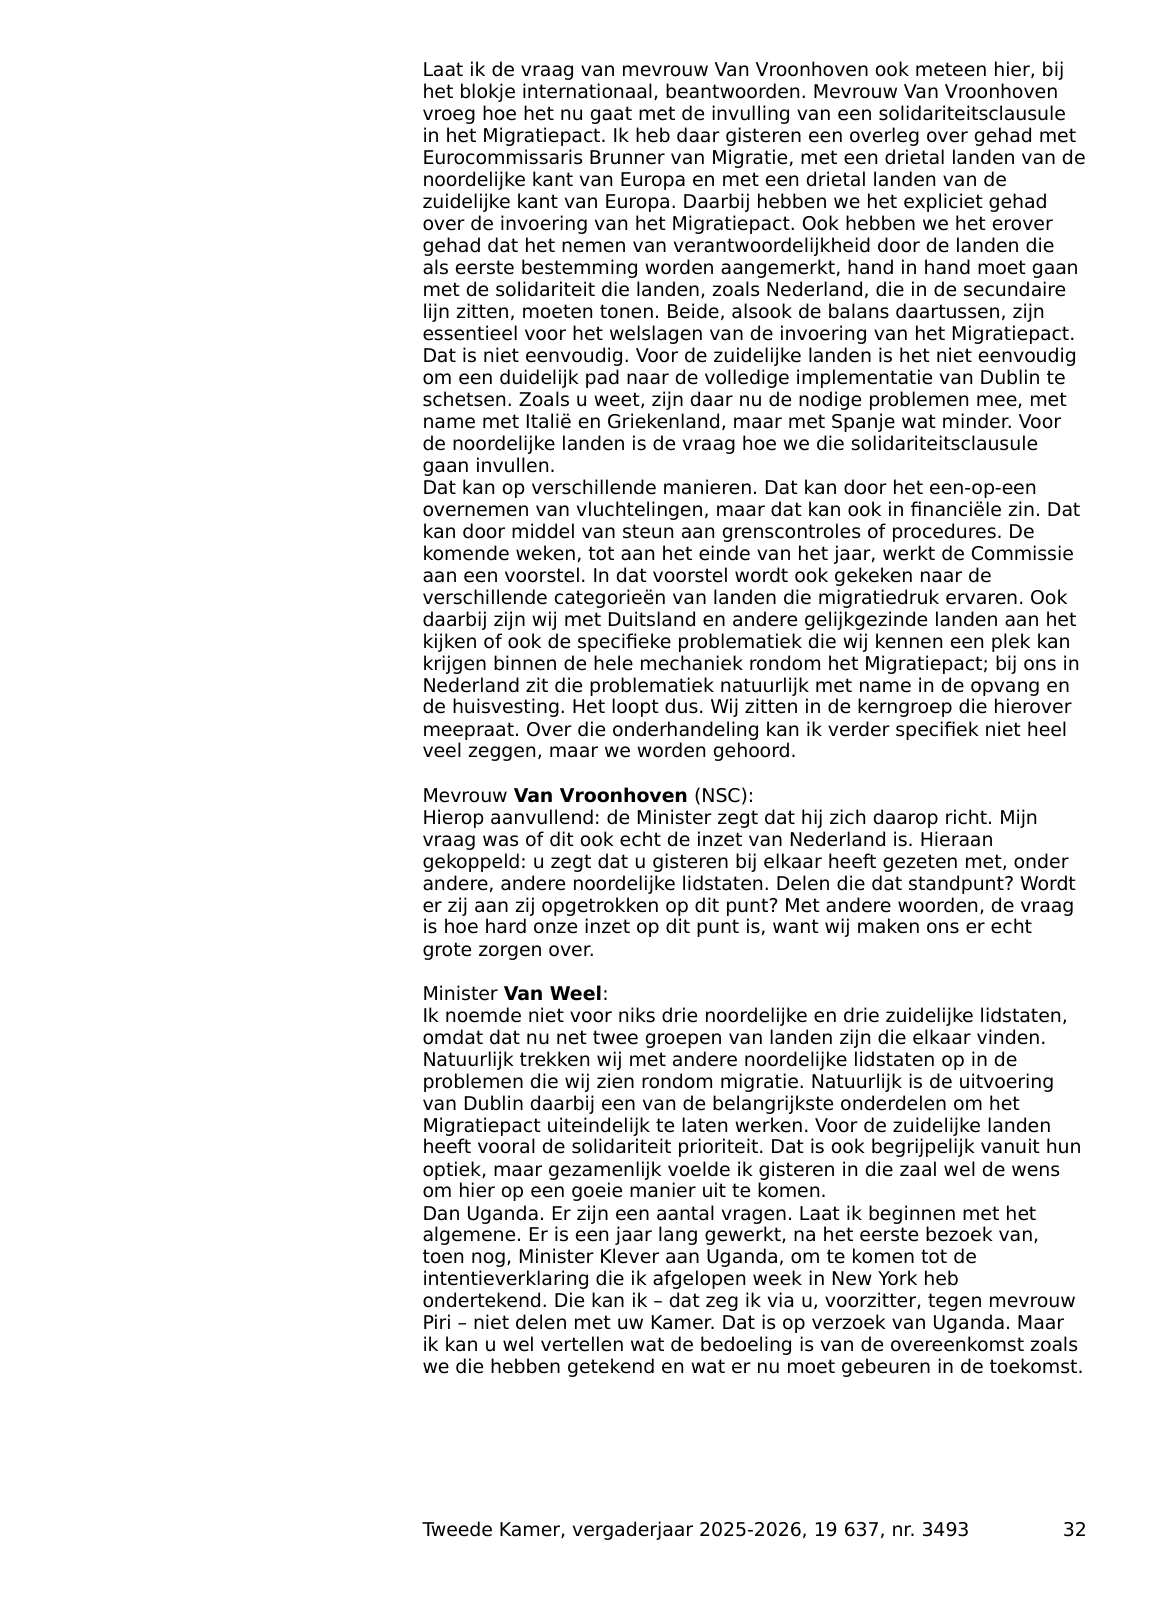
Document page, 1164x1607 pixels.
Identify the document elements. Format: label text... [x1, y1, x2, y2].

text Hierop aanvullend: de Minister zegt dat hij zich daarop richt. Mijn vraag was of dit ook echt de inzet van Nederland is. Hieraan gekoppeld: u zegt dat u gisteren bij elkaar heeft gezeten met, onder andere, andere noordelijke lidstaten. Delen die dat standpunt? Wordt er zij aan zij opgetrokken op dit punt? Met andere woorden, de vraag is hoe hard onze inzet op dit punt is, want wij maken ons er echt grote zorgen over. [422, 807, 1087, 960]
text Dan Uganda. Er zijn een aantal vragen. Laat ik beginnen met het algemene. Er is een jaar lang gewerkt, na het eerste bezoek van, toen nog, Minister Klever aan Uganda, om te komen tot de intentieverklaring die ik afgelopen week in New York heb ondertekend. Die kan ik – dat zeg ik via u, voorzitter, tegen mevrouw Piri – niet delen met uw Kamer. Dat is op verzoek van Uganda. Maar ik kan u wel vertellen wat de bedoeling is van de overeenkomst zoals we die hebben getekend en wat er nu moet gebeuren in de toekomst. [422, 1202, 1087, 1378]
text Dat kan op verschillende manieren. Dat kan door het een-op-een overnemen van vluchtelingen, maar dat kan ook in financiële zin. Dat kan door middel van steun aan grenscontroles of procedures. De komende weken, tot aan het einde van het jaar, werkt de Commissie aan een voorstel. In dat voorstel wordt ook gekeken naar de verschillende categorieën van landen die migratiedruk ervaren. Ook daarbij zijn wij met Duitsland en andere gelijkgezinde landen aan het kijken of ook de specifieke problematiek die wij kennen een plek kan krijgen binnen de hele mechaniek rondom het Migratiepact; bij ons in Nederland zit die problematiek natuurlijk met name in de opvang en de huisvesting. Het loopt dus. Wij zitten in de kerngroep die hierover meepraat. Over die onderhandeling kan ik verder specifiek niet heel veel zeggen, maar we worden gehoord. [422, 477, 1087, 762]
text Ik noemde niet voor niks drie noordelijke en drie zuidelijke lidstaten, omdat dat nu net twee groepen van landen zijn die elkaar vinden. Natuurlijk trekken wij met andere noordelijke lidstaten op in de problemen die wij zien rondom migratie. Natuurlijk is de uitvoering van Dublin daarbij een van de belangrijkste onderdelen om het Migratiepact uiteindelijk te laten werken. Voor de zuidelijke landen heeft vooral de solidariteit prioriteit. Dat is ook begrijpelijk vanuit hun optiek, maar gezamenlijk voelde ik gisteren in die zaal wel de wens om hier op een goeie manier uit te komen. [422, 1004, 1087, 1202]
text Mevrouw Van Vroonhoven (NSC): [422, 784, 1087, 807]
text Minister Van Weel: [422, 983, 1087, 1004]
text Laat ik de vraag van mevrouw Van Vroonhoven ook meteen hier, bij het blokje internationaal, beantwoorden. Mevrouw Van Vroonhoven vroeg hoe het nu gaat met de invulling van een solidariteitsclausule in het Migratiepact. Ik heb daar gisteren een overleg over gehad met Eurocommissaris Brunner van Migratie, met een drietal landen van de noordelijke kant van Europa en met een drietal landen van de zuidelijke kant van Europa. Daarbij hebben we het expliciet gehad over de invoering van het Migratiepact. Ook hebben we het erover gehad dat het nemen van verantwoordelijkheid door de landen die als eerste bestemming worden aangemerkt, hand in hand moet gaan met de solidariteit die landen, zoals Nederland, die in de secundaire lijn zitten, moeten tonen. Beide, alsook de balans daartussen, zijn essentieel voor het welslagen van de invoering van het Migratiepact. Dat is niet eenvoudig. Voor de zuidelijke landen is het niet eenvoudig om een duidelijk pad naar de volledige implementatie van Dublin te schetsen. Zoals u weet, zijn daar nu de nodige problemen mee, met name met Italië en Griekenland, maar met Spanje wat minder. Voor de noordelijke landen is de vraag hoe we die solidariteitsclausule gaan invullen. [422, 59, 1087, 477]
